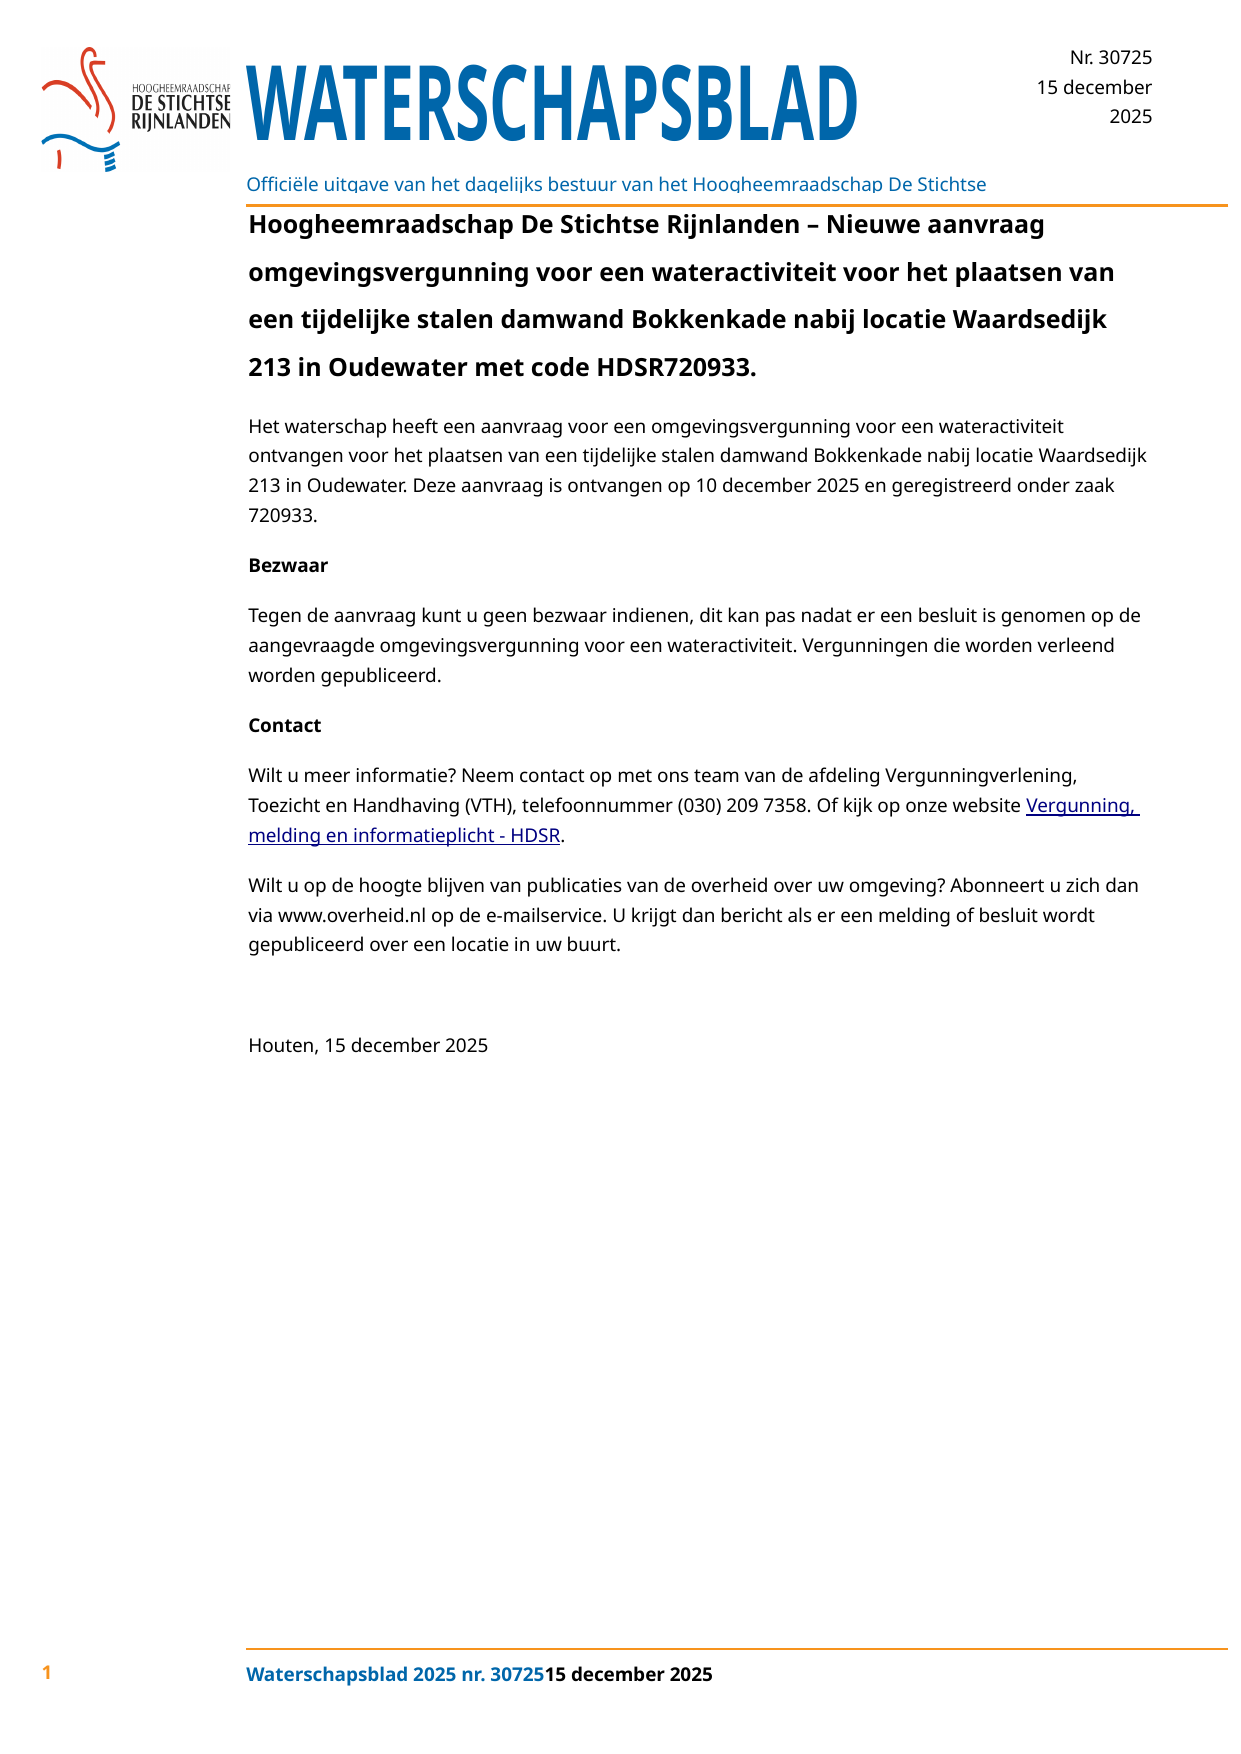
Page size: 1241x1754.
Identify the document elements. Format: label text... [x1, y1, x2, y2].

text Houten, 15 december 2025 [248, 1032, 1152, 1058]
text Wilt u meer informatie? Neem contact op met ons team van de afdeling Vergunningverlening, Toezicht en Handhaving (VTH), telefoonnummer (030) 209 7358. Of kijk op onze website Vergunning, melding en informatieplicht - HDSR. [248, 763, 1152, 848]
text Contact [248, 712, 1152, 738]
text Wilt u op de hoogte blijven van publicaties van de overheid over uw omgeving? Abonneert u zich dan via www.overheid.nl op de e-mailservice. U krijgt dan bericht als er een melding of besluit wordt gepubliceerd over een locatie in uw buurt. [248, 872, 1152, 957]
text Tegen de aanvraag kunt u geen bezwaar indienen, dit kan pas nadat er een besluit is genomen op de aangevraagde omgevingsvergunning voor een wateractiviteit. Vergunningen die worden verleend worden gepubliceerd. [248, 603, 1152, 688]
text Bezwaar [248, 552, 1152, 578]
text Het waterschap heeft een aanvraag voor een omgevingsvergunning voor een wateractiviteit ontvangen voor het plaatsen van een tijdelijke stalen damwand Bokkenkade nabij locatie Waardsedijk 213 in Oudewater. Deze aanvraag is ontvangen op 10 december 2025 en geregistreerd onder zaak 720933. [248, 413, 1152, 528]
picture [41, 47, 231, 172]
text Hoogheemraadschap De Stichtse Rijnlanden – Nieuwe aanvraag omgevingsvergunning voor een wateractiviteit voor het plaatsen van een tijdelijke stalen damwand Bokkenkade nabij locatie Waardsedijk 213 in Oudewater met code HDSR720933. [248, 207, 1152, 384]
